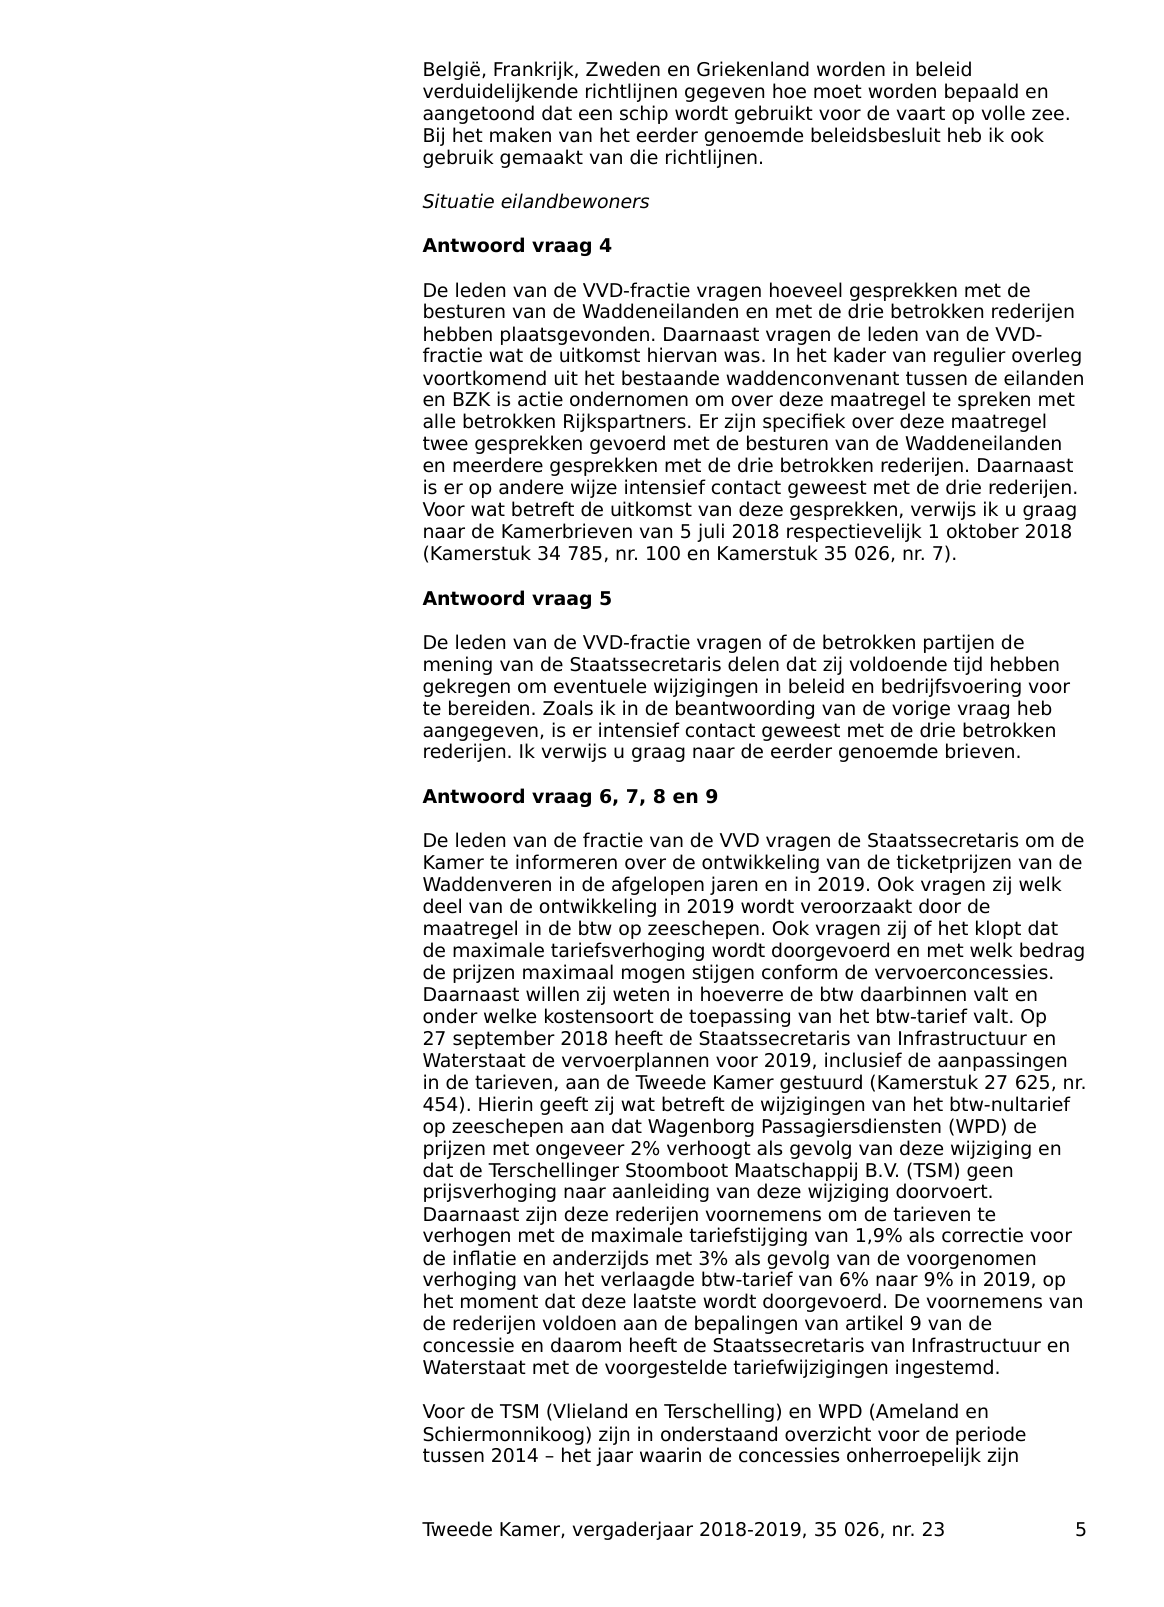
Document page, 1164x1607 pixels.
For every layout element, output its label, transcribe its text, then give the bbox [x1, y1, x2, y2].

text De leden van de fractie van de VVD vragen de Staatssecretaris om de Kamer te informeren over de ontwikkeling van de ticketprijzen van de Waddenveren in de afgelopen jaren en in 2019. Ook vragen zij welk deel van de ontwikkeling in 2019 wordt veroorzaakt door de maatregel in de btw op zeeschepen. Ook vragen zij of het klopt dat de maximale tariefsverhoging wordt doorgevoerd en met welk bedrag de prijzen maximaal mogen stijgen conform de vervoerconcessies. Daarnaast willen zij weten in hoeverre de btw daarbinnen valt en onder welke kostensoort de toepassing van het btw-tarief valt. Op 27 september 2018 heeft de Staatssecretaris van Infrastructuur en Waterstaat de vervoerplannen voor 2019, inclusief de aanpassingen in de tarieven, aan de Tweede Kamer gestuurd (Kamerstuk 27 625, nr. 454). Hierin geeft zij wat betreft de wijzigingen van het btw-nultarief op zeeschepen aan dat Wagenborg Passagiersdiensten (WPD) de prijzen met ongeveer 2% verhoogt als gevolg van deze wijziging en dat de Terschellinger Stoomboot Maatschappij B.V. (TSM) geen prijsverhoging naar aanleiding van deze wijziging doorvoert. Daarnaast zijn deze rederijen voornemens om de tarieven te verhogen met de maximale tariefstijging van 1,9% als correctie voor de inflatie en anderzijds met 3% als gevolg van de voorgenomen verhoging van het verlaagde btw-tarief van 6% naar 9% in 2019, op het moment dat deze laatste wordt doorgevoerd. De voornemens van de rederijen voldoen aan de bepalingen van artikel 9 van de concessie en daarom heeft de Staatssecretaris van Infrastructuur en Waterstaat met de voorgestelde tariefwijzigingen ingestemd. [422, 830, 1087, 1379]
subtitle Antwoord vraag 5 [422, 587, 1087, 609]
subtitle Antwoord vraag 6, 7, 8 en 9 [422, 786, 1087, 808]
text Voor de TSM (Vlieland en Terschelling) en WPD (Ameland en Schiermonnikoog) zijn in onderstaand overzicht voor de periode tussen 2014 – het jaar waarin de concessies onherroepelijk zijn [422, 1401, 1087, 1467]
text De leden van de VVD-fractie vragen hoeveel gesprekken met de besturen van de Waddeneilanden en met de drie betrokken rederijen hebben plaatsgevonden. Daarnaast vragen de leden van de VVD-fractie wat de uitkomst hiervan was. In het kader van regulier overleg voortkomend uit het bestaande waddenconvenant tussen de eilanden en BZK is actie ondernomen om over deze maatregel te spreken met alle betrokken Rijkspartners. Er zijn specifiek over deze maatregel twee gesprekken gevoerd met de besturen van de Waddeneilanden en meerdere gesprekken met de drie betrokken rederijen. Daarnaast is er op andere wijze intensief contact geweest met de drie rederijen. Voor wat betreft de uitkomst van deze gesprekken, verwijs ik u graag naar de Kamerbrieven van 5 juli 2018 respectievelijk 1 oktober 2018 (Kamerstuk 34 785, nr. 100 en Kamerstuk 35 026, nr. 7). [422, 279, 1087, 565]
subtitle Situatie eilandbewoners [422, 191, 1087, 213]
text België, Frankrijk, Zweden en Griekenland worden in beleid verduidelijkende richtlijnen gegeven hoe moet worden bepaald en aangetoond dat een schip wordt gebruikt voor de vaart op volle zee. Bij het maken van het eerder genoemde beleidsbesluit heb ik ook gebruik gemaakt van die richtlijnen. [422, 59, 1087, 169]
subtitle Antwoord vraag 4 [422, 235, 1087, 257]
text De leden van de VVD-fractie vragen of de betrokken partijen de mening van de Staatssecretaris delen dat zij voldoende tijd hebben gekregen om eventuele wijzigingen in beleid en bedrijfsvoering voor te bereiden. Zoals ik in de beantwoording van de vorige vraag heb aangegeven, is er intensief contact geweest met de drie betrokken rederijen. Ik verwijs u graag naar de eerder genoemde brieven. [422, 632, 1087, 763]
